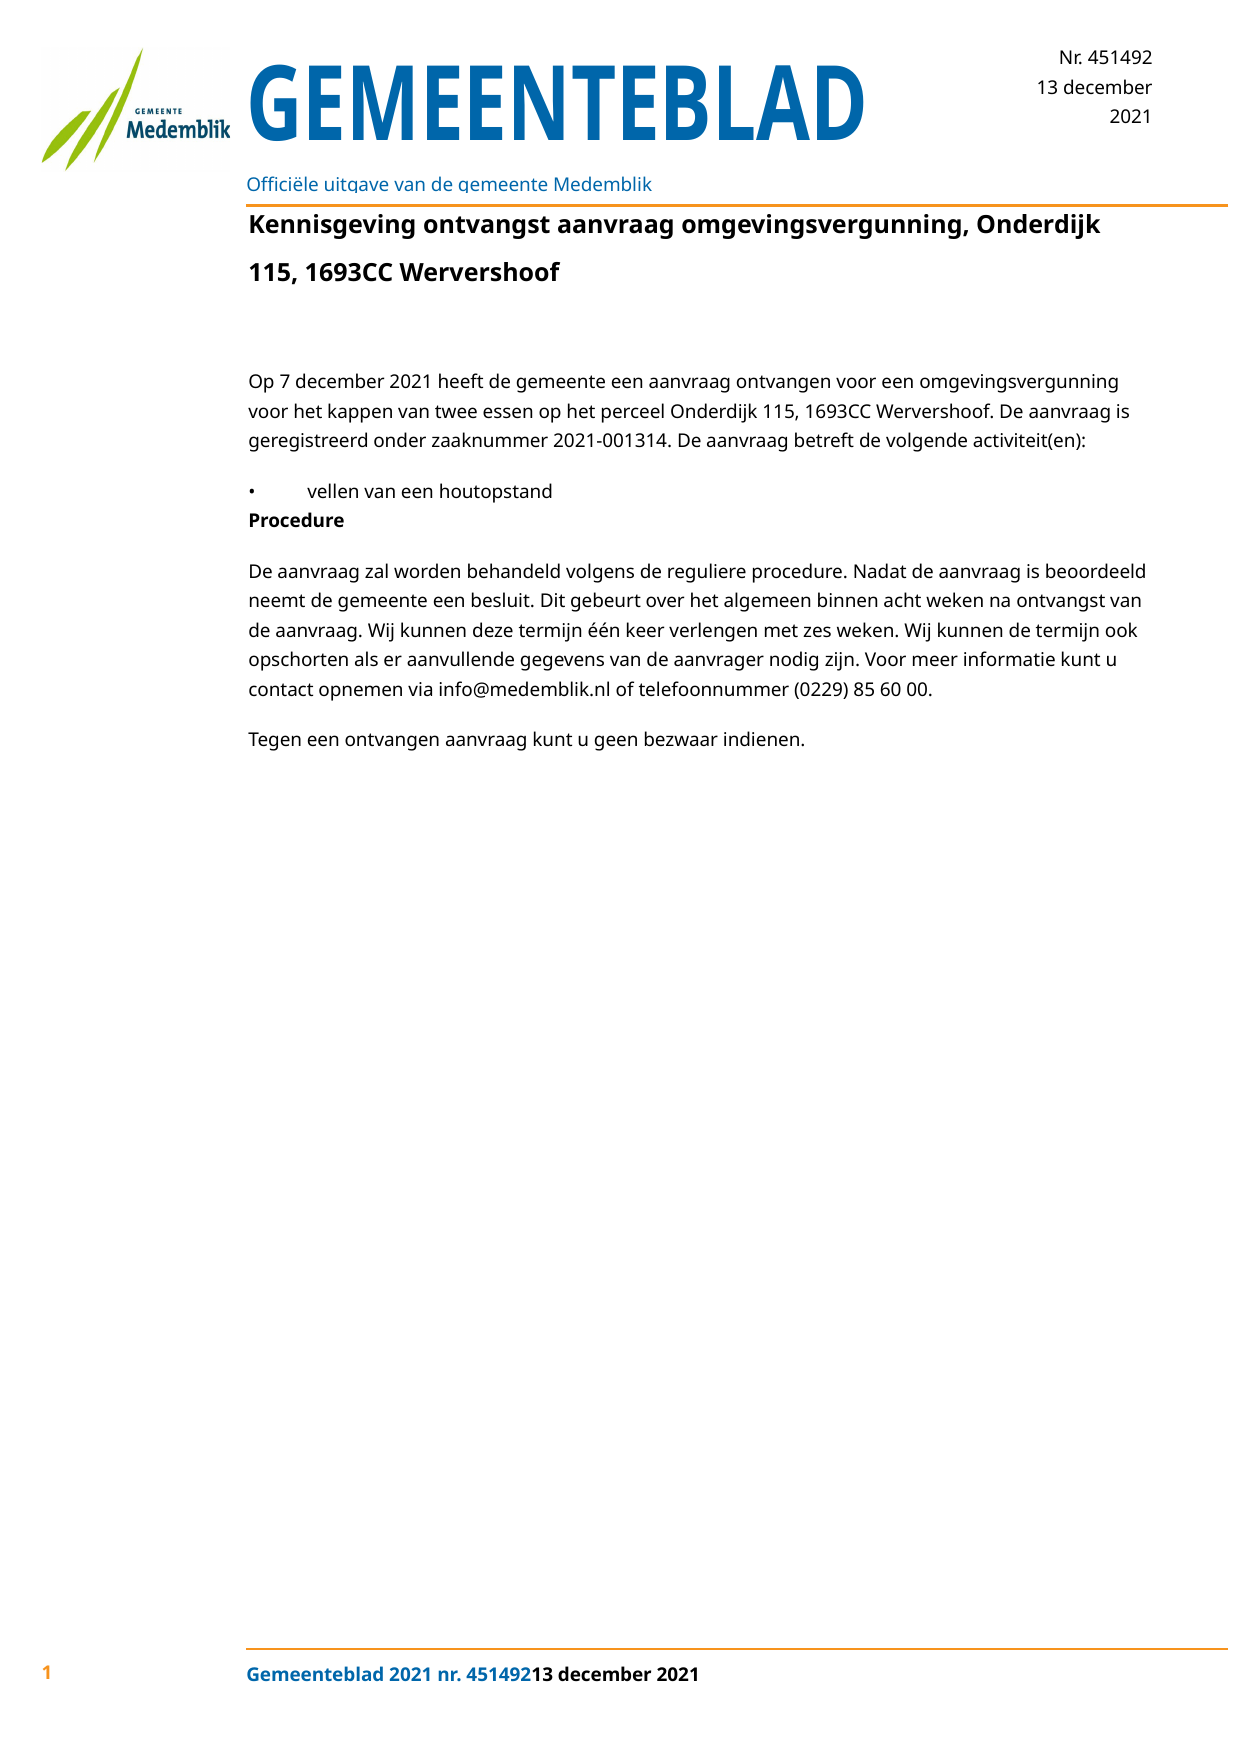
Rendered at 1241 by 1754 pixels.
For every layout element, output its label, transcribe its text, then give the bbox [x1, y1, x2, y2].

text Tegen een ontvangen aanvraag kunt u geen bezwaar indienen. [248, 727, 1152, 752]
text Procedure [248, 507, 1152, 533]
text Op 7 december 2021 heeft de gemeente een aanvraag ontvangen voor een omgevingsvergunning voor het kappen van twee essen op het perceel Onderdijk 115, 1693CC Wervershoof. De aanvraag is geregistreerd onder zaaknummer 2021-001314. De aanvraag betreft de volgende activiteit(en): [248, 368, 1152, 453]
list vellen van een houtopstand [248, 478, 1152, 504]
picture [41, 47, 231, 172]
text De aanvraag zal worden behandeld volgens de reguliere procedure. Nadat de aanvraag is beoordeeld neemt de gemeente een besluit. Dit gebeurt over het algemeen binnen acht weken na ontvangst van de aanvraag. Wij kunnen deze termijn één keer verlengen met zes weken. Wij kunnen de termijn ook opschorten als er aanvullende gegevens van de aanvrager nodig zijn. Voor meer informatie kunt u contact opnemen via info@medemblik.nl of telefoonnummer (0229) 85 60 00. [248, 558, 1152, 702]
text Kennisgeving ontvangst aanvraag omgevingsvergunning, Onderdijk 115, 1693CC Wervershoof [248, 207, 1152, 288]
